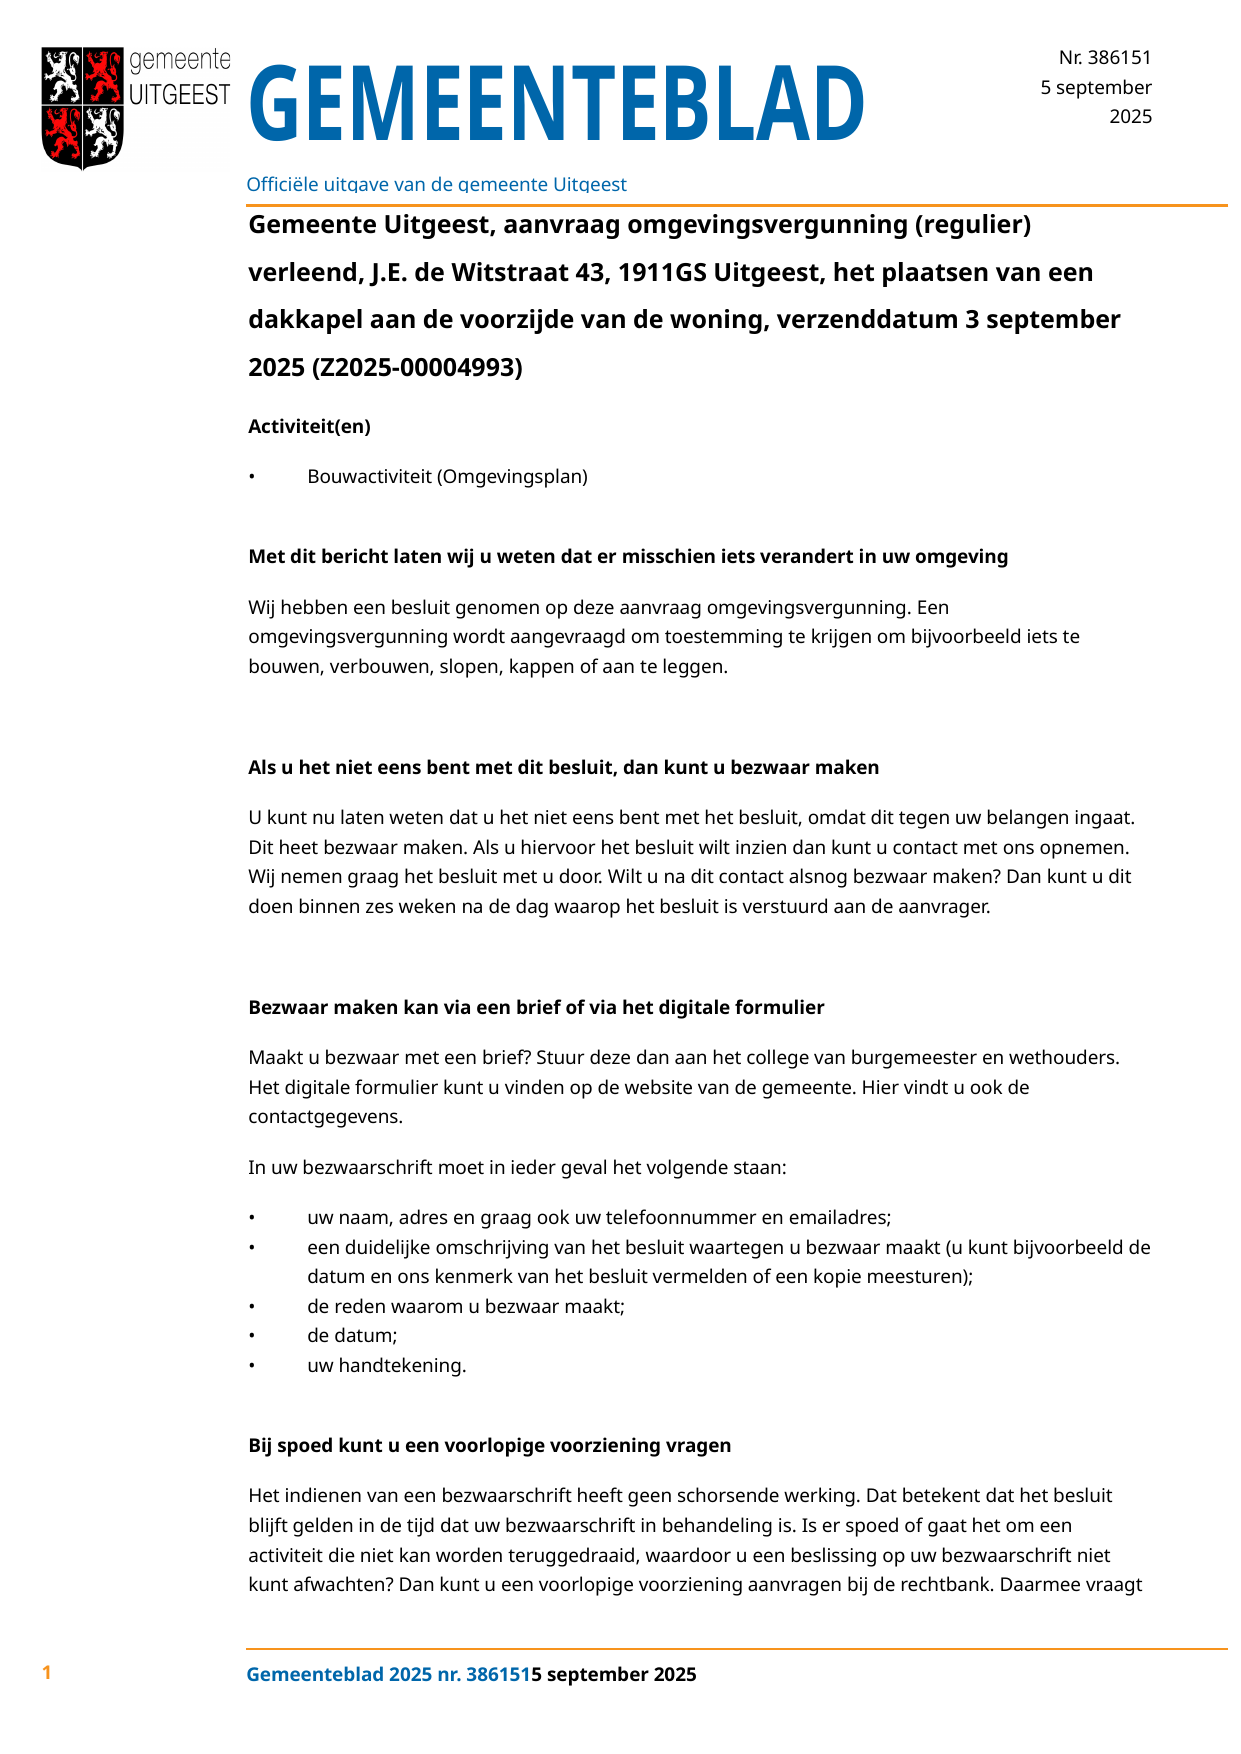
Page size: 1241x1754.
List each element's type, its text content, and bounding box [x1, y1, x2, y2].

text Activiteit(en) [248, 413, 1152, 439]
text Als u het niet eens bent met dit besluit, dan kunt u bezwaar maken [248, 754, 1152, 780]
text Het indienen van een bezwaarschrift heeft geen schorsende werking. Dat betekent dat het besluit blijft gelden in de tijd dat uw bezwaarschrift in behandeling is. Is er spoed of gaat het om een activiteit die niet kan worden teruggedraaid, waardoor u een beslissing op uw bezwaarschrift niet kunt afwachten? Dan kunt u een voorlopige voorziening aanvragen bij de rechtbank. Daarmee vraagt [248, 1483, 1152, 1597]
list uw handtekening. [248, 1352, 1152, 1378]
list de reden waarom u bezwaar maakt; [248, 1293, 1152, 1319]
text Wij hebben een besluit genomen op deze aanvraag omgevingsvergunning. Een omgevingsvergunning wordt aangevraagd om toestemming te krijgen om bijvoorbeeld iets te bouwen, verbouwen, slopen, kappen of aan te leggen. [248, 594, 1152, 679]
picture [41, 47, 231, 172]
text Maakt u bezwaar met een brief? Stuur deze dan aan het college van burgemeester en wethouders. Het digitale formulier kunt u vinden op de website van de gemeente. Hier vindt u ook de contactgegevens. [248, 1044, 1152, 1129]
text Gemeente Uitgeest, aanvraag omgevingsvergunning (regulier) verleend, J.E. de Witstraat 43, 1911GS Uitgeest, het plaatsen van een dakkapel aan de voorzijde van de woning, verzenddatum 3 september 2025 (Z2025-00004993) [248, 207, 1152, 384]
text In uw bezwaarschrift moet in ieder geval het volgende staan: [248, 1154, 1152, 1180]
text Bezwaar maken kan via een brief of via het digitale formulier [248, 994, 1152, 1020]
list Bouwactiviteit (Omgevingsplan) [248, 463, 1152, 489]
text Bij spoed kunt u een voorlopige voorziening vragen [248, 1432, 1152, 1458]
list uw naam, adres en graag ook uw telefoonnummer en emailadres; [248, 1204, 1152, 1230]
list de datum; [248, 1323, 1152, 1348]
text Met dit bericht laten wij u weten dat er misschien iets verandert in uw omgeving [248, 543, 1152, 569]
text U kunt nu laten weten dat u het niet eens bent met het besluit, omdat dit tegen uw belangen ingaat. Dit heet bezwaar maken. Als u hiervoor het besluit wilt inzien dan kunt u contact met ons opnemen. Wij nemen graag het besluit met u door. Wilt u na dit contact alsnog bezwaar maken? Dan kunt u dit doen binnen zes weken na de dag waarop het besluit is verstuurd aan de aanvrager. [248, 804, 1152, 919]
list een duidelijke omschrijving van het besluit waartegen u bezwaar maakt (u kunt bijvoorbeeld de datum en ons kenmerk van het besluit vermelden of een kopie meesturen); [248, 1234, 1152, 1289]
